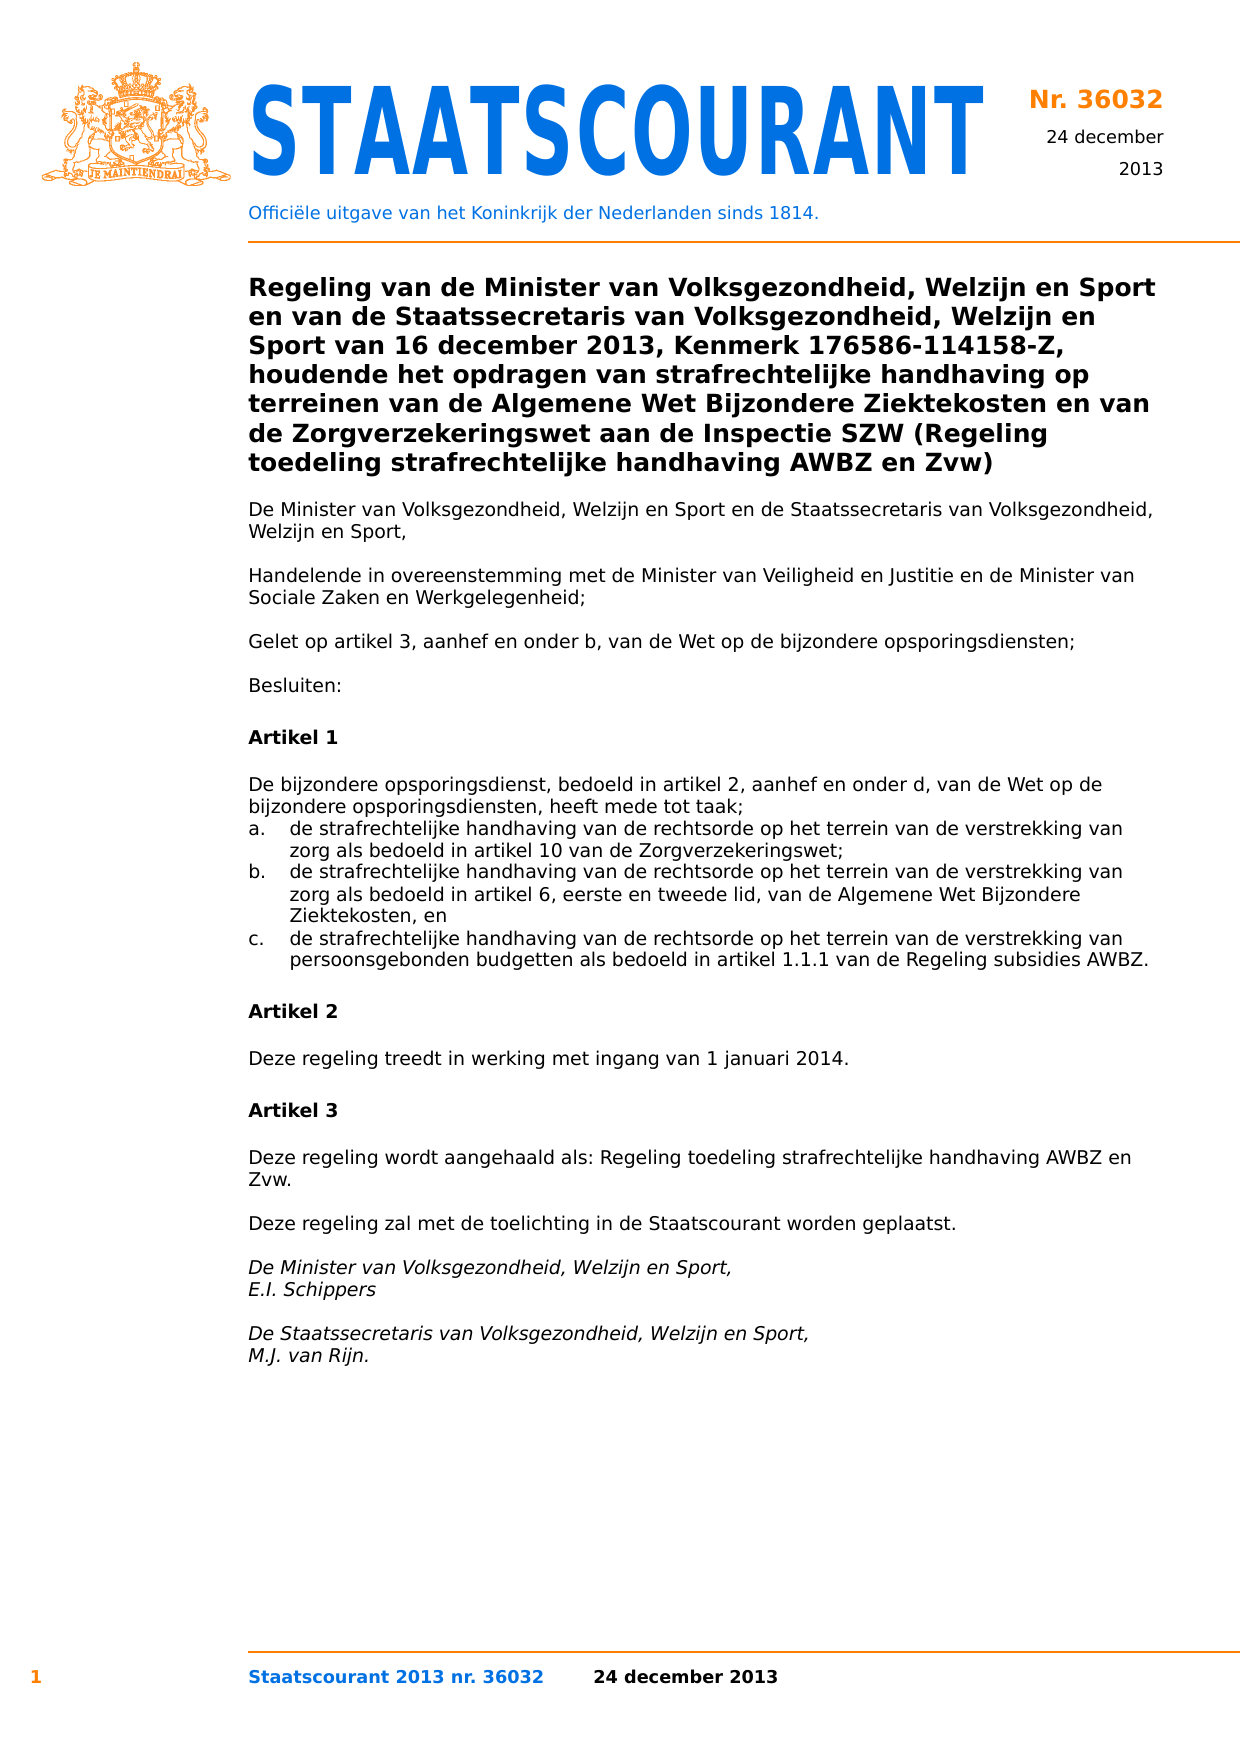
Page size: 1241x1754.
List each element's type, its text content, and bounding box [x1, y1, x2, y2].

subtitle Artikel 3 [248, 1100, 1163, 1122]
text Deze regeling wordt aangehaald als: Regeling toedeling strafrechtelijke handhaving AWBZ en Zvw. [248, 1147, 1163, 1191]
text Gelet op artikel 3, aanhef en onder b, van de Wet op de bijzondere opsporingsdiensten; [248, 631, 1163, 653]
text Deze regeling zal met de toelichting in de Staatscourant worden geplaatst. [248, 1213, 1163, 1235]
table_header [25, 62, 248, 241]
text Deze regeling treedt in werking met ingang van 1 januari 2014. [248, 1048, 1163, 1070]
text a. de strafrechtelijke handhaving van de rechtsorde op het terrein van de verstrekking van zorg als bedoeld in artikel 10 van de Zorgverzekeringswet; [248, 817, 1163, 861]
table_header Nr. 36032 [998, 62, 1240, 121]
text De Minister van Volksgezondheid, Welzijn en Sport, E.I. Schippers [248, 1257, 1163, 1301]
picture [41, 62, 231, 186]
text De Minister van Volksgezondheid, Welzijn en Sport en de Staatssecretaris van Volksgezondheid, Welzijn en Sport, [248, 499, 1163, 543]
subtitle Regeling van de Minister van Volksgezondheid, Welzijn en Sport en van de Staatssecretaris van Volksgezondheid, Welzijn en Sport van 16 december 2013, Kenmerk 176586-114158-Z, houdende het opdragen van strafrechtelijke handhaving op terreinen van de Algemene Wet Bijzondere Ziektekosten en van de Zorgverzekeringswet aan de Inspectie SZW (Regeling toedeling strafrechtelijke handhaving AWBZ en Zvw) [248, 273, 1163, 477]
table_cell 2013 [998, 153, 1240, 203]
text b. de strafrechtelijke handhaving van de rechtsorde op het terrein van de verstrekking van zorg als bedoeld in artikel 6, eerste en tweede lid, van de Algemene Wet Bijzondere Ziektekosten, en [248, 861, 1163, 927]
subtitle Artikel 1 [248, 727, 1163, 748]
text De bijzondere opsporingsdienst, bedoeld in artikel 2, aanhef en onder d, van de Wet op de bijzondere opsporingsdiensten, heeft mede tot taak; [248, 773, 1163, 817]
table_cell 24 december [998, 121, 1240, 153]
table_cell Officiële uitgave van het Koninkrijk der Nederlanden sinds 1814. [248, 203, 1240, 241]
text De Staatssecretaris van Volksgezondheid, Welzijn en Sport, M.J. van Rijn. [248, 1323, 1163, 1367]
text c. de strafrechtelijke handhaving van de rechtsorde op het terrein van de verstrekking van persoonsgebonden budgetten als bedoeld in artikel 1.1.1 van de Regeling subsidies AWBZ. [248, 927, 1163, 971]
text Handelende in overeenstemming met de Minister van Veiligheid en Justitie en de Minister van Sociale Zaken en Werkgelegenheid; [248, 565, 1163, 609]
text Besluiten: [248, 674, 1163, 697]
subtitle Artikel 2 [248, 1001, 1163, 1023]
table_header STAATSCOURANT [248, 62, 998, 203]
